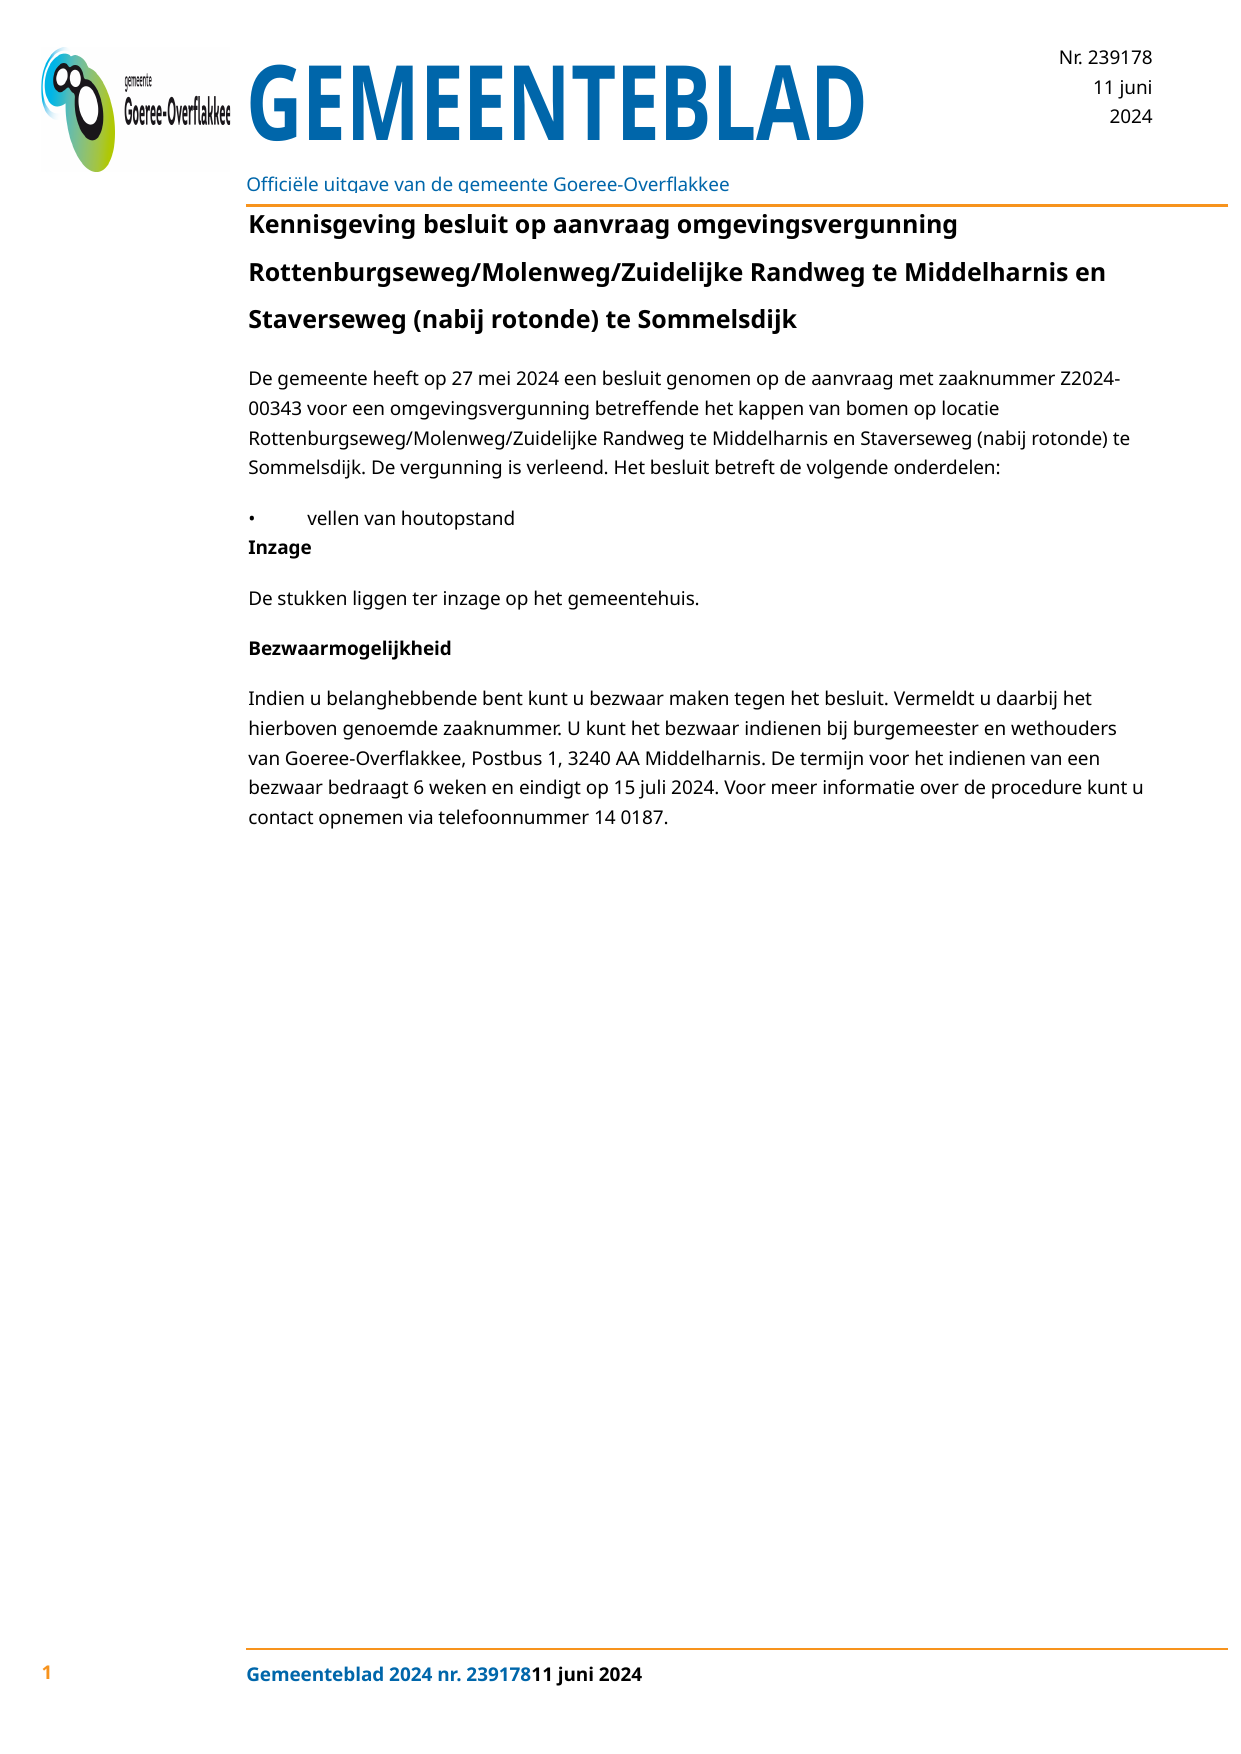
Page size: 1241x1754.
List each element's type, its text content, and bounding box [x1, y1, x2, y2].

text Bezwaarmogelijkheid [248, 635, 1152, 661]
text De gemeente heeft op 27 mei 2024 een besluit genomen op de aanvraag met zaaknummer Z2024-00343 voor een omgevingsvergunning betreffende het kappen van bomen op locatie Rottenburgseweg/Molenweg/Zuidelijke Randweg te Middelharnis en Staverseweg (nabij rotonde) te Sommelsdijk. De vergunning is verleend. Het besluit betreft de volgende onderdelen: [248, 366, 1152, 480]
list vellen van houtopstand [248, 505, 1152, 530]
text Inzage [248, 534, 1152, 560]
text Indien u belanghebbende bent kunt u bezwaar maken tegen het besluit. Vermeldt u daarbij het hierboven genoemde zaaknummer. U kunt het bezwaar indienen bij burgemeester en wethouders van Goeree-Overflakkee, Postbus 1, 3240 AA Middelharnis. De termijn voor het indienen van een bezwaar bedraagt 6 weken en eindigt op 15 juli 2024. Voor meer informatie over de procedure kunt u contact opnemen via telefoonnummer 14 0187. [248, 686, 1152, 829]
text De stukken liggen ter inzage op het gemeentehuis. [248, 585, 1152, 610]
text Kennisgeving besluit op aanvraag omgevingsvergunning Rottenburgseweg/Molenweg/Zuidelijke Randweg te Middelharnis en Staverseweg (nabij rotonde) te Sommelsdijk [248, 207, 1152, 336]
picture [41, 47, 231, 172]
